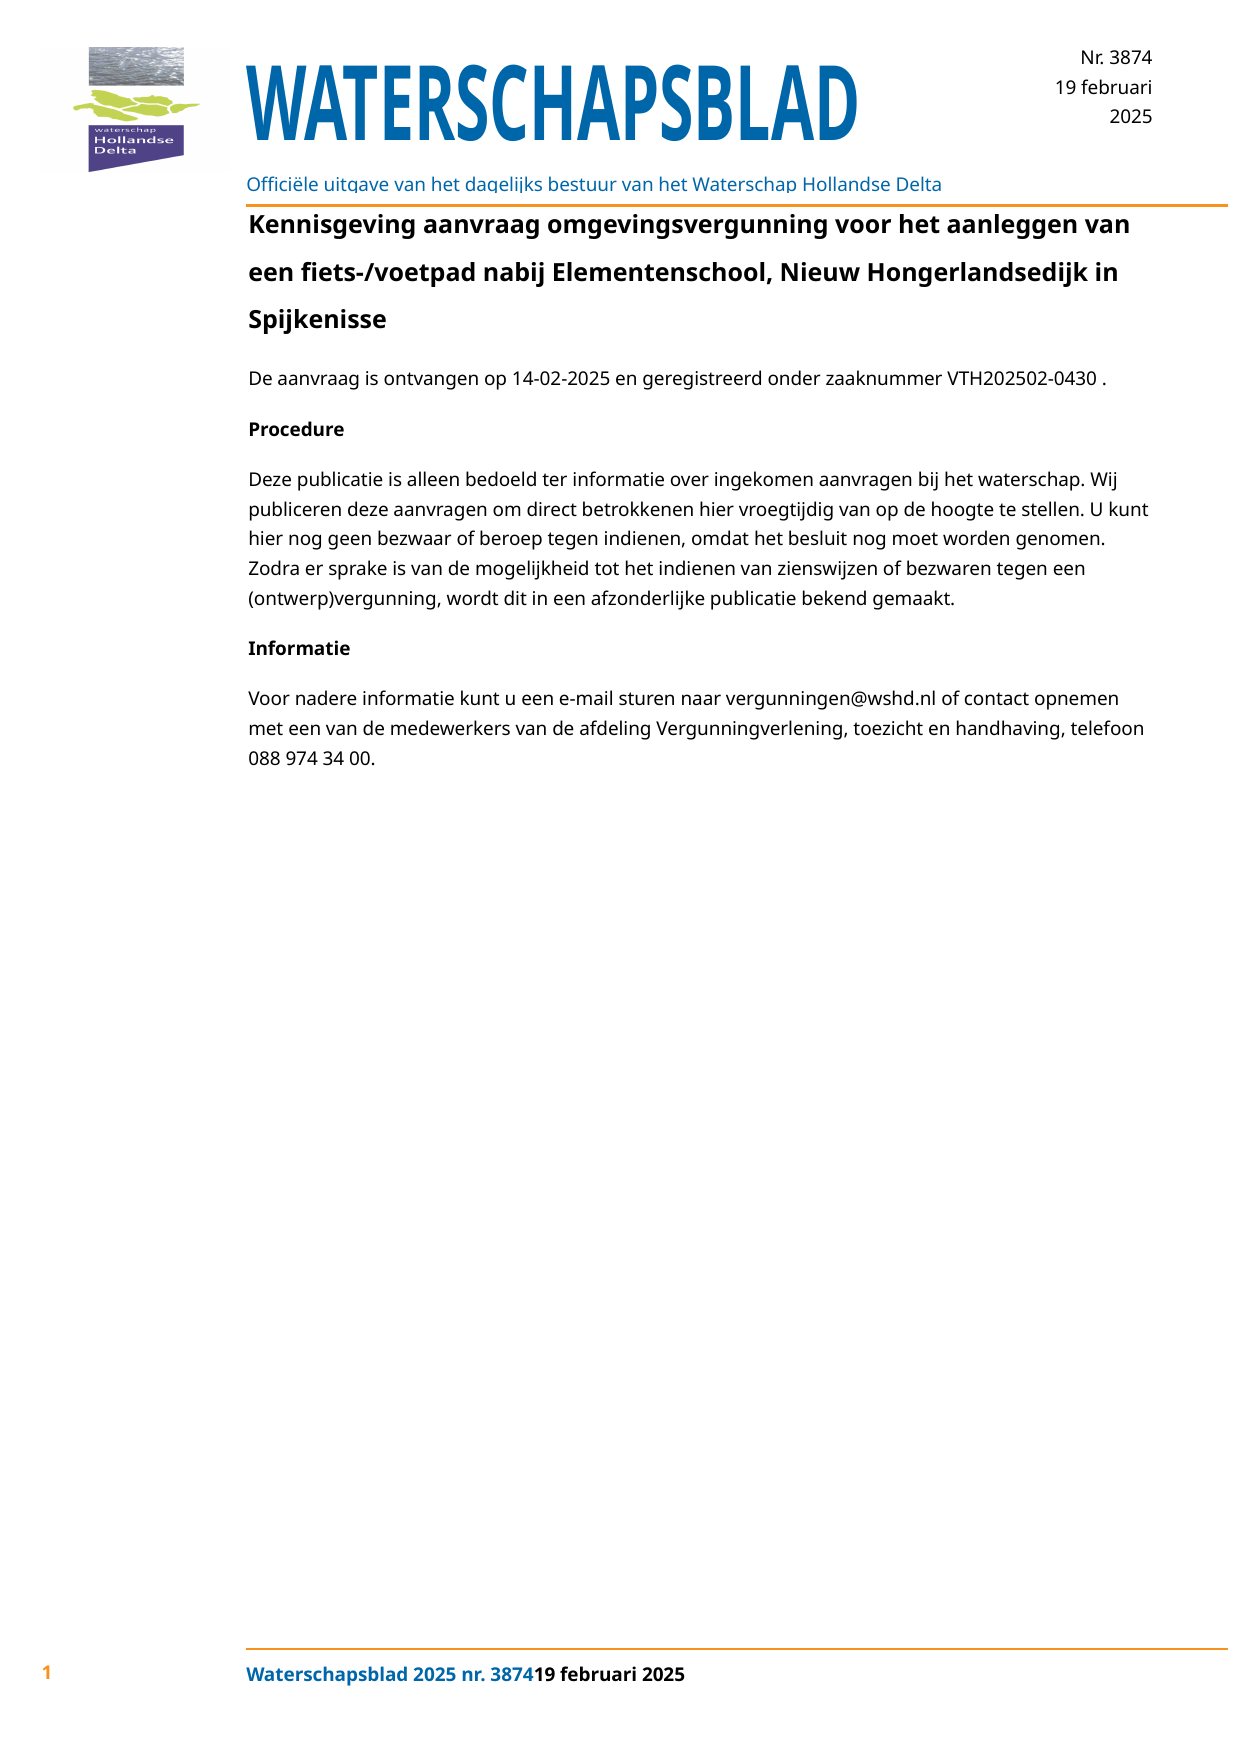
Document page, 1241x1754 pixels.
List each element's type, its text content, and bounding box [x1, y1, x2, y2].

text Kennisgeving aanvraag omgevingsvergunning voor het aanleggen van een fiets-/voetpad nabij Elementenschool, Nieuw Hongerlandsedijk in Spijkenisse [248, 207, 1152, 336]
text Informatie [248, 635, 1152, 661]
picture [41, 47, 231, 172]
text Voor nadere informatie kunt u een e-mail sturen naar vergunningen@wshd.nl of contact opnemen met een van de medewerkers van de afdeling Vergunningverlening, toezicht en handhaving, telefoon 088 974 34 00. [248, 686, 1152, 770]
text Deze publicatie is alleen bedoeld ter informatie over ingekomen aanvragen bij het waterschap. Wij publiceren deze aanvragen om direct betrokkenen hier vroegtijdig van op de hoogte te stellen. U kunt hier nog geen bezwaar of beroep tegen indienen, omdat het besluit nog moet worden genomen. Zodra er sprake is van de mogelijkheid tot het indienen van zienswijzen of bezwaren tegen een (ontwerp)vergunning, wordt dit in een afzonderlijke publicatie bekend gemaakt. [248, 466, 1152, 610]
text Procedure [248, 416, 1152, 442]
text De aanvraag is ontvangen op 14-02-2025 en geregistreerd onder zaaknummer VTH202502-0430 . [248, 366, 1152, 391]
